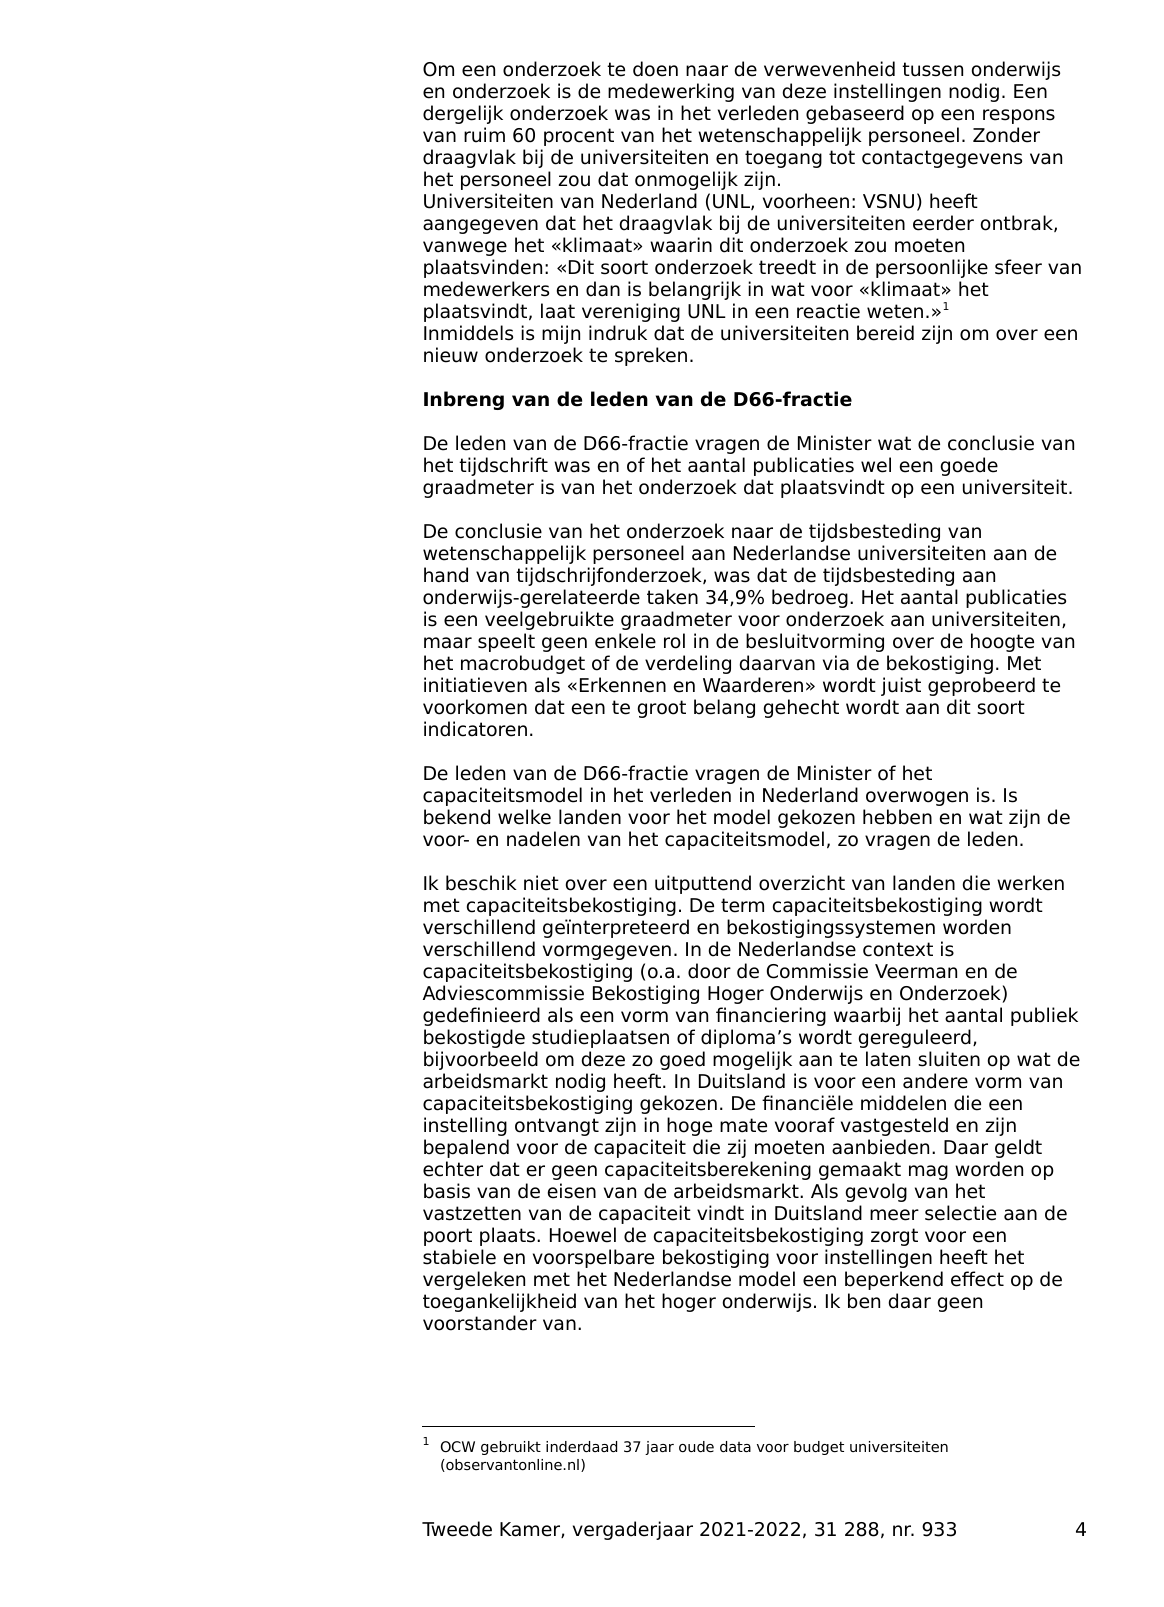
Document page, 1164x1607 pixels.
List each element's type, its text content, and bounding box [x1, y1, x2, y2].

text De conclusie van het onderzoek naar de tijdsbesteding van wetenschappelijk personeel aan Nederlandse universiteiten aan de hand van tijdschrijfonderzoek, was dat de tijdsbesteding aan onderwijs-gerelateerde taken 34,9% bedroeg. Het aantal publicaties is een veelgebruikte graadmeter voor onderzoek aan universiteiten, maar speelt geen enkele rol in de besluitvorming over de hoogte van het macrobudget of de verdeling daarvan via de bekostiging. Met initiatieven als «Erkennen en Waarderen» wordt juist geprobeerd te voorkomen dat een te groot belang gehecht wordt aan dit soort indicatoren. [422, 521, 1087, 741]
subtitle Inbreng van de leden van de D66-fractie [422, 389, 1087, 411]
text Om een onderzoek te doen naar de verwevenheid tussen onderwijs en onderzoek is de medewerking van deze instellingen nodig. Een dergelijk onderzoek was in het verleden gebaseerd op een respons van ruim 60 procent van het wetenschappelijk personeel. Zonder draagvlak bij de universiteiten en toegang tot contactgegevens van het personeel zou dat onmogelijk zijn. [422, 59, 1087, 191]
text De leden van de D66-fractie vragen de Minister of het capaciteitsmodel in het verleden in Nederland overwogen is. Is bekend welke landen voor het model gekozen hebben en wat zijn de voor- en nadelen van het capaciteitsmodel, zo vragen de leden. [422, 763, 1087, 851]
text De leden van de D66-fractie vragen de Minister wat de conclusie van het tijdschrift was en of het aantal publicaties wel een goede graadmeter is van het onderzoek dat plaatsvindt op een universiteit. [422, 433, 1087, 499]
text OCW gebruikt inderdaad 37 jaar oude data voor budget universiteiten (observantonline.nl) [422, 1435, 1087, 1474]
text Ik beschik niet over een uitputtend overzicht van landen die werken met capaciteitsbekostiging. De term capaciteitsbekostiging wordt verschillend geïnterpreteerd en bekostigingssystemen worden verschillend vormgegeven. In de Nederlandse context is capaciteitsbekostiging (o.a. door de Commissie Veerman en de Adviescommissie Bekostiging Hoger Onderwijs en Onderzoek) gedefinieerd als een vorm van financiering waarbij het aantal publiek bekostigde studieplaatsen of diploma’s wordt gereguleerd, bijvoorbeeld om deze zo goed mogelijk aan te laten sluiten op wat de arbeidsmarkt nodig heeft. In Duitsland is voor een andere vorm van capaciteitsbekostiging gekozen. De financiële middelen die een instelling ontvangt zijn in hoge mate vooraf vastgesteld en zijn bepalend voor de capaciteit die zij moeten aanbieden. Daar geldt echter dat er geen capaciteitsberekening gemaakt mag worden op basis van de eisen van de arbeidsmarkt. Als gevolg van het vastzetten van de capaciteit vindt in Duitsland meer selectie aan de poort plaats. Hoewel de capaciteitsbekostiging zorgt voor een stabiele en voorspelbare bekostiging voor instellingen heeft het vergeleken met het Nederlandse model een beperkend effect op de toegankelijkheid van het hoger onderwijs. Ik ben daar geen voorstander van. [422, 873, 1087, 1335]
text Inmiddels is mijn indruk dat de universiteiten bereid zijn om over een nieuw onderzoek te spreken. [422, 323, 1087, 367]
text Universiteiten van Nederland (UNL, voorheen: VSNU) heeft aangegeven dat het draagvlak bij de universiteiten eerder ontbrak, vanwege het «klimaat» waarin dit onderzoek zou moeten plaatsvinden: «Dit soort onderzoek treedt in de persoonlijke sfeer van medewerkers en dan is belangrijk in wat voor «klimaat» het plaatsvindt, laat vereniging UNL in een reactie weten.» [422, 191, 1087, 323]
